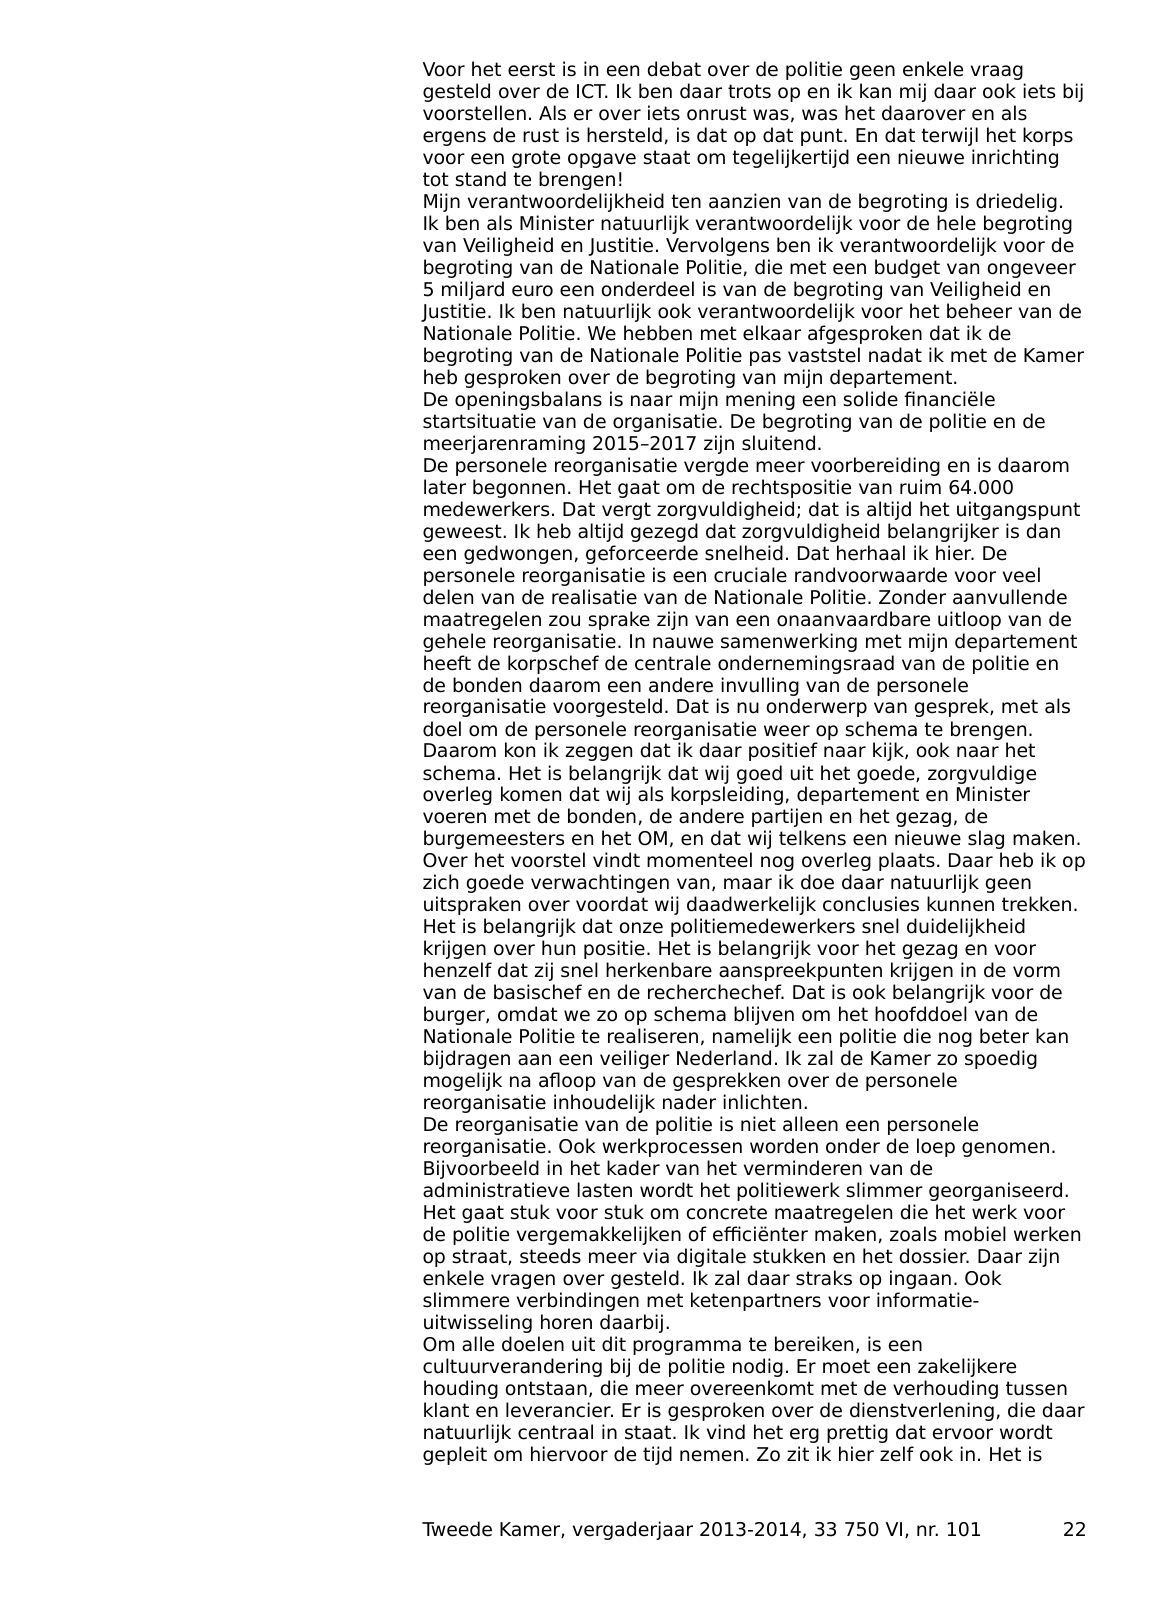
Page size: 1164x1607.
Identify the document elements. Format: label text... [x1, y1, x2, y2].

text Voor het eerst is in een debat over de politie geen enkele vraag gesteld over de ICT. Ik ben daar trots op en ik kan mij daar ook iets bij voorstellen. Als er over iets onrust was, was het daarover en als ergens de rust is hersteld, is dat op dat punt. En dat terwijl het korps voor een grote opgave staat om tegelijkertijd een nieuwe inrichting tot stand te brengen! [422, 59, 1087, 191]
text De reorganisatie van de politie is niet alleen een personele reorganisatie. Ook werkprocessen worden onder de loep genomen. Bijvoorbeeld in het kader van het verminderen van de administratieve lasten wordt het politiewerk slimmer georganiseerd. Het gaat stuk voor stuk om concrete maatregelen die het werk voor de politie vergemakkelijken of efficiënter maken, zoals mobiel werken op straat, steeds meer via digitale stukken en het dossier. Daar zijn enkele vragen over gesteld. Ik zal daar straks op ingaan. Ook slimmere verbindingen met ketenpartners voor informatie-uitwisseling horen daarbij. [422, 1114, 1087, 1334]
text De personele reorganisatie vergde meer voorbereiding en is daarom later begonnen. Het gaat om de rechtspositie van ruim 64.000 medewerkers. Dat vergt zorgvuldigheid; dat is altijd het uitgangspunt geweest. Ik heb altijd gezegd dat zorgvuldigheid belangrijker is dan een gedwongen, geforceerde snelheid. Dat herhaal ik hier. De personele reorganisatie is een cruciale randvoorwaarde voor veel delen van de realisatie van de Nationale Politie. Zonder aanvullende maatregelen zou sprake zijn van een onaanvaardbare uitloop van de gehele reorganisatie. In nauwe samenwerking met mijn departement heeft de korpschef de centrale ondernemingsraad van de politie en de bonden daarom een andere invulling van de personele reorganisatie voorgesteld. Dat is nu onderwerp van gesprek, met als doel om de personele reorganisatie weer op schema te brengen. Daarom kon ik zeggen dat ik daar positief naar kijk, ook naar het schema. Het is belangrijk dat wij goed uit het goede, zorgvuldige overleg komen dat wij als korpsleiding, departement en Minister voeren met de bonden, de andere partijen en het gezag, de burgemeesters en het OM, en dat wij telkens een nieuwe slag maken. Over het voorstel vindt momenteel nog overleg plaats. Daar heb ik op zich goede verwachtingen van, maar ik doe daar natuurlijk geen uitspraken over voordat wij daadwerkelijk conclusies kunnen trekken. [422, 455, 1087, 916]
text Het is belangrijk dat onze politiemedewerkers snel duidelijkheid krijgen over hun positie. Het is belangrijk voor het gezag en voor henzelf dat zij snel herkenbare aanspreekpunten krijgen in de vorm van de basischef en de recherchechef. Dat is ook belangrijk voor de burger, omdat we zo op schema blijven om het hoofddoel van de Nationale Politie te realiseren, namelijk een politie die nog beter kan bijdragen aan een veiliger Nederland. Ik zal de Kamer zo spoedig mogelijk na afloop van de gesprekken over de personele reorganisatie inhoudelijk nader inlichten. [422, 916, 1087, 1114]
text Om alle doelen uit dit programma te bereiken, is een cultuurverandering bij de politie nodig. Er moet een zakelijkere houding ontstaan, die meer overeenkomt met de verhouding tussen klant en leverancier. Er is gesproken over de dienstverlening, die daar natuurlijk centraal in staat. Ik vind het erg prettig dat ervoor wordt gepleit om hiervoor de tijd nemen. Zo zit ik hier zelf ook in. Het is [422, 1334, 1087, 1466]
text De openingsbalans is naar mijn mening een solide financiële startsituatie van de organisatie. De begroting van de politie en de meerjarenraming 2015–2017 zijn sluitend. [422, 389, 1087, 455]
text Mijn verantwoordelijkheid ten aanzien van de begroting is driedelig. Ik ben als Minister natuurlijk verantwoordelijk voor de hele begroting van Veiligheid en Justitie. Vervolgens ben ik verantwoordelijk voor de begroting van de Nationale Politie, die met een budget van ongeveer 5 miljard euro een onderdeel is van de begroting van Veiligheid en Justitie. Ik ben natuurlijk ook verantwoordelijk voor het beheer van de Nationale Politie. We hebben met elkaar afgesproken dat ik de begroting van de Nationale Politie pas vaststel nadat ik met de Kamer heb gesproken over de begroting van mijn departement. [422, 191, 1087, 389]
